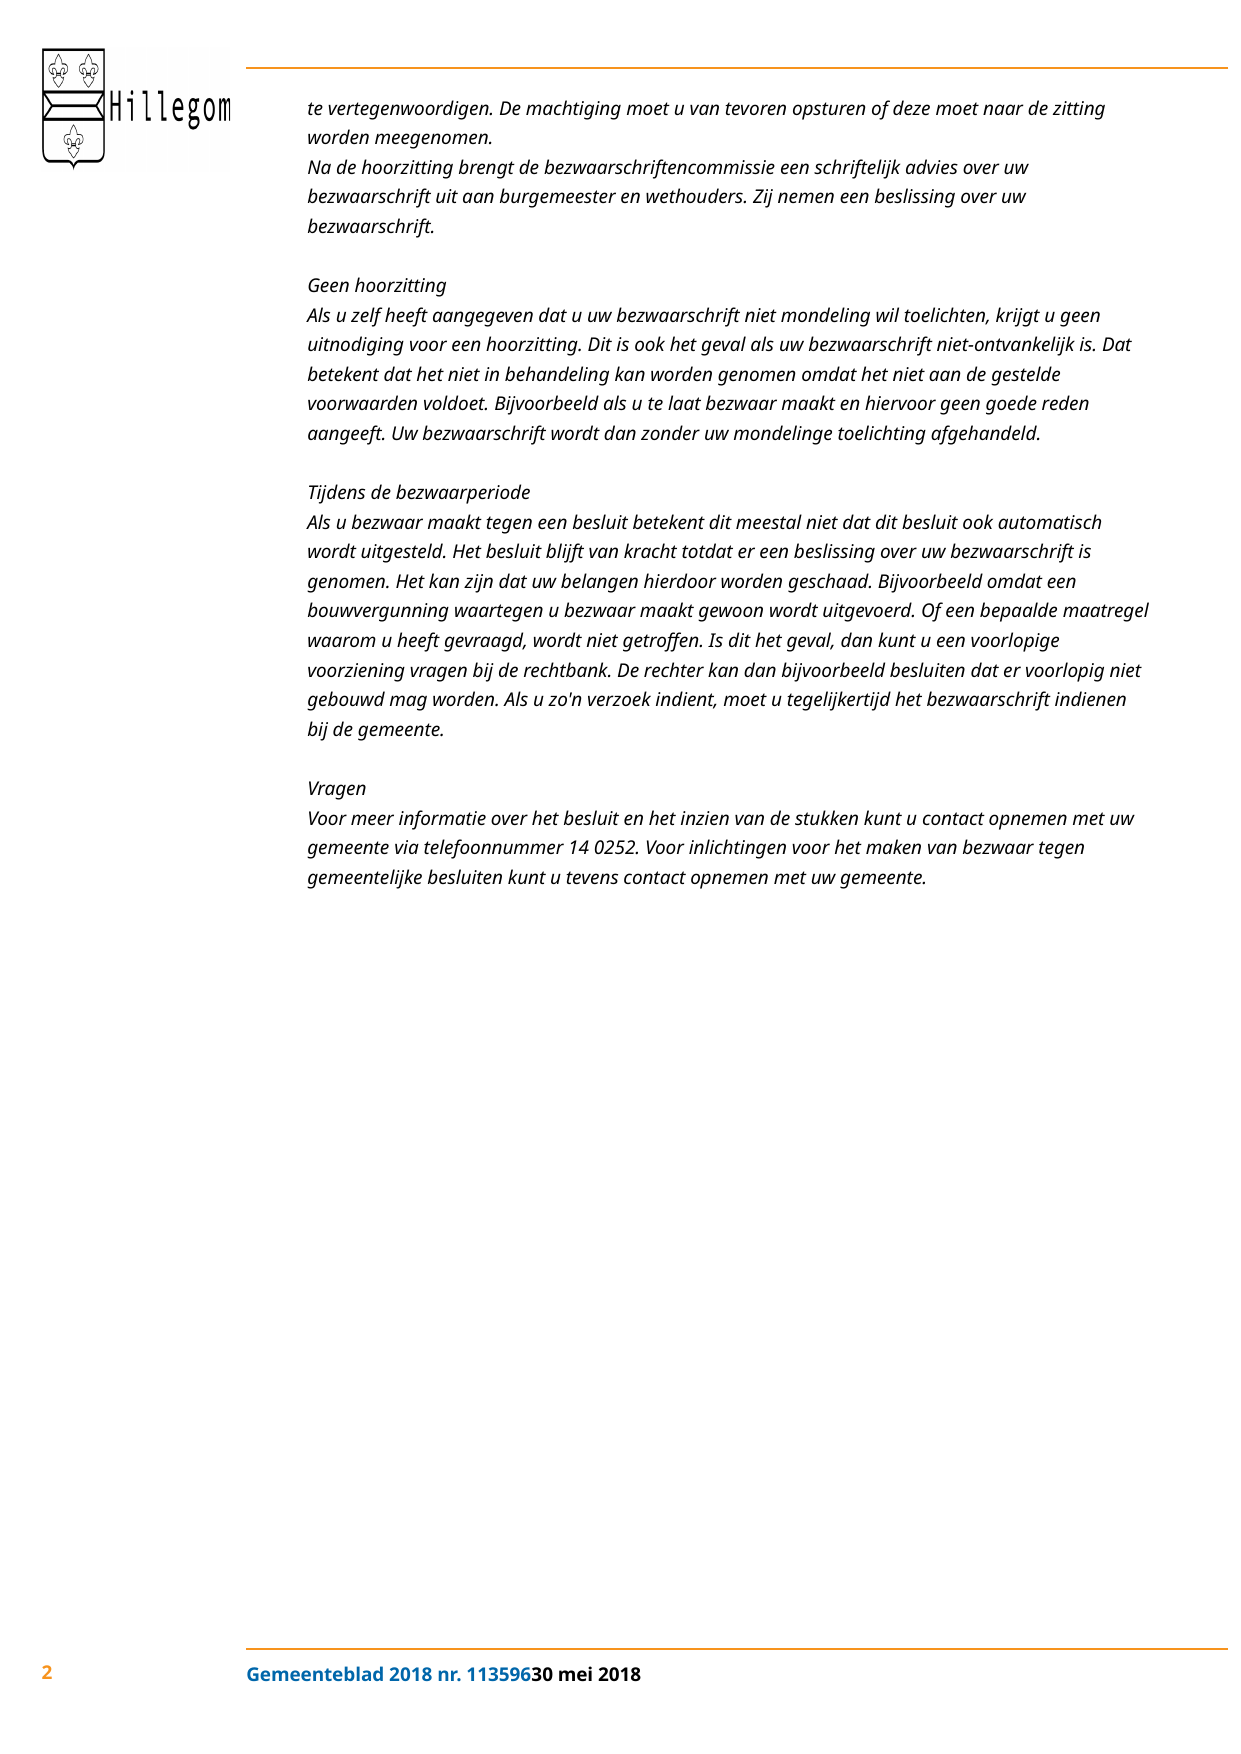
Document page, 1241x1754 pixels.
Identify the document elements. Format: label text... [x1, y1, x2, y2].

list Vragen [248, 775, 1152, 801]
picture [41, 47, 231, 172]
list Geen hoorzitting [248, 272, 1152, 298]
list Na de hoorzitting brengt de bezwaarschriftencommissie een schriftelijk advies over uw bezwaarschrift uit aan burgemeester en wethouders. Zij nemen een beslissing over uw bezwaarschrift. [248, 154, 1152, 239]
list Als u zelf heeft aangegeven dat u uw bezwaarschrift niet mondeling wil toelichten, krijgt u geen uitnodiging voor een hoorzitting. Dit is ook het geval als uw bezwaarschrift niet-ontvankelijk is. Dat betekent dat het niet in behandeling kan worden genomen omdat het niet aan de gestelde voorwaarden voldoet. Bijvoorbeeld als u te laat bezwaar maakt en hiervoor geen goede reden aangeeft. Uw bezwaarschrift wordt dan zonder uw mondelinge toelichting afgehandeld. [248, 302, 1152, 446]
list Tijdens de bezwaarperiode [248, 479, 1152, 505]
list Voor meer informatie over het besluit en het inzien van de stukken kunt u contact opnemen met uw gemeente via telefoonnummer 14 0252. Voor inlichtingen voor het maken van bezwaar tegen gemeentelijke besluiten kunt u tevens contact opnemen met uw gemeente. [248, 805, 1152, 890]
list Als u bezwaar maakt tegen een besluit betekent dit meestal niet dat dit besluit ook automatisch wordt uitgesteld. Het besluit blijft van kracht totdat er een beslissing over uw bezwaarschrift is genomen. Het kan zijn dat uw belangen hierdoor worden geschaad. Bijvoorbeeld omdat een bouwvergunning waartegen u bezwaar maakt gewoon wordt uitgevoerd. Of een bepaalde maatregel waarom u heeft gevraagd, wordt niet getroffen. Is dit het geval, dan kunt u een voorlopige voorziening vragen bij de rechtbank. De rechter kan dan bijvoorbeeld besluiten dat er voorlopig niet gebouwd mag worden. Als u zo'n verzoek indient, moet u tegelijkertijd het bezwaarschrift indienen bij de gemeente. [248, 509, 1152, 742]
list te vertegenwoordigen. De machtiging moet u van tevoren opsturen of deze moet naar de zitting worden meegenomen. [248, 95, 1152, 150]
